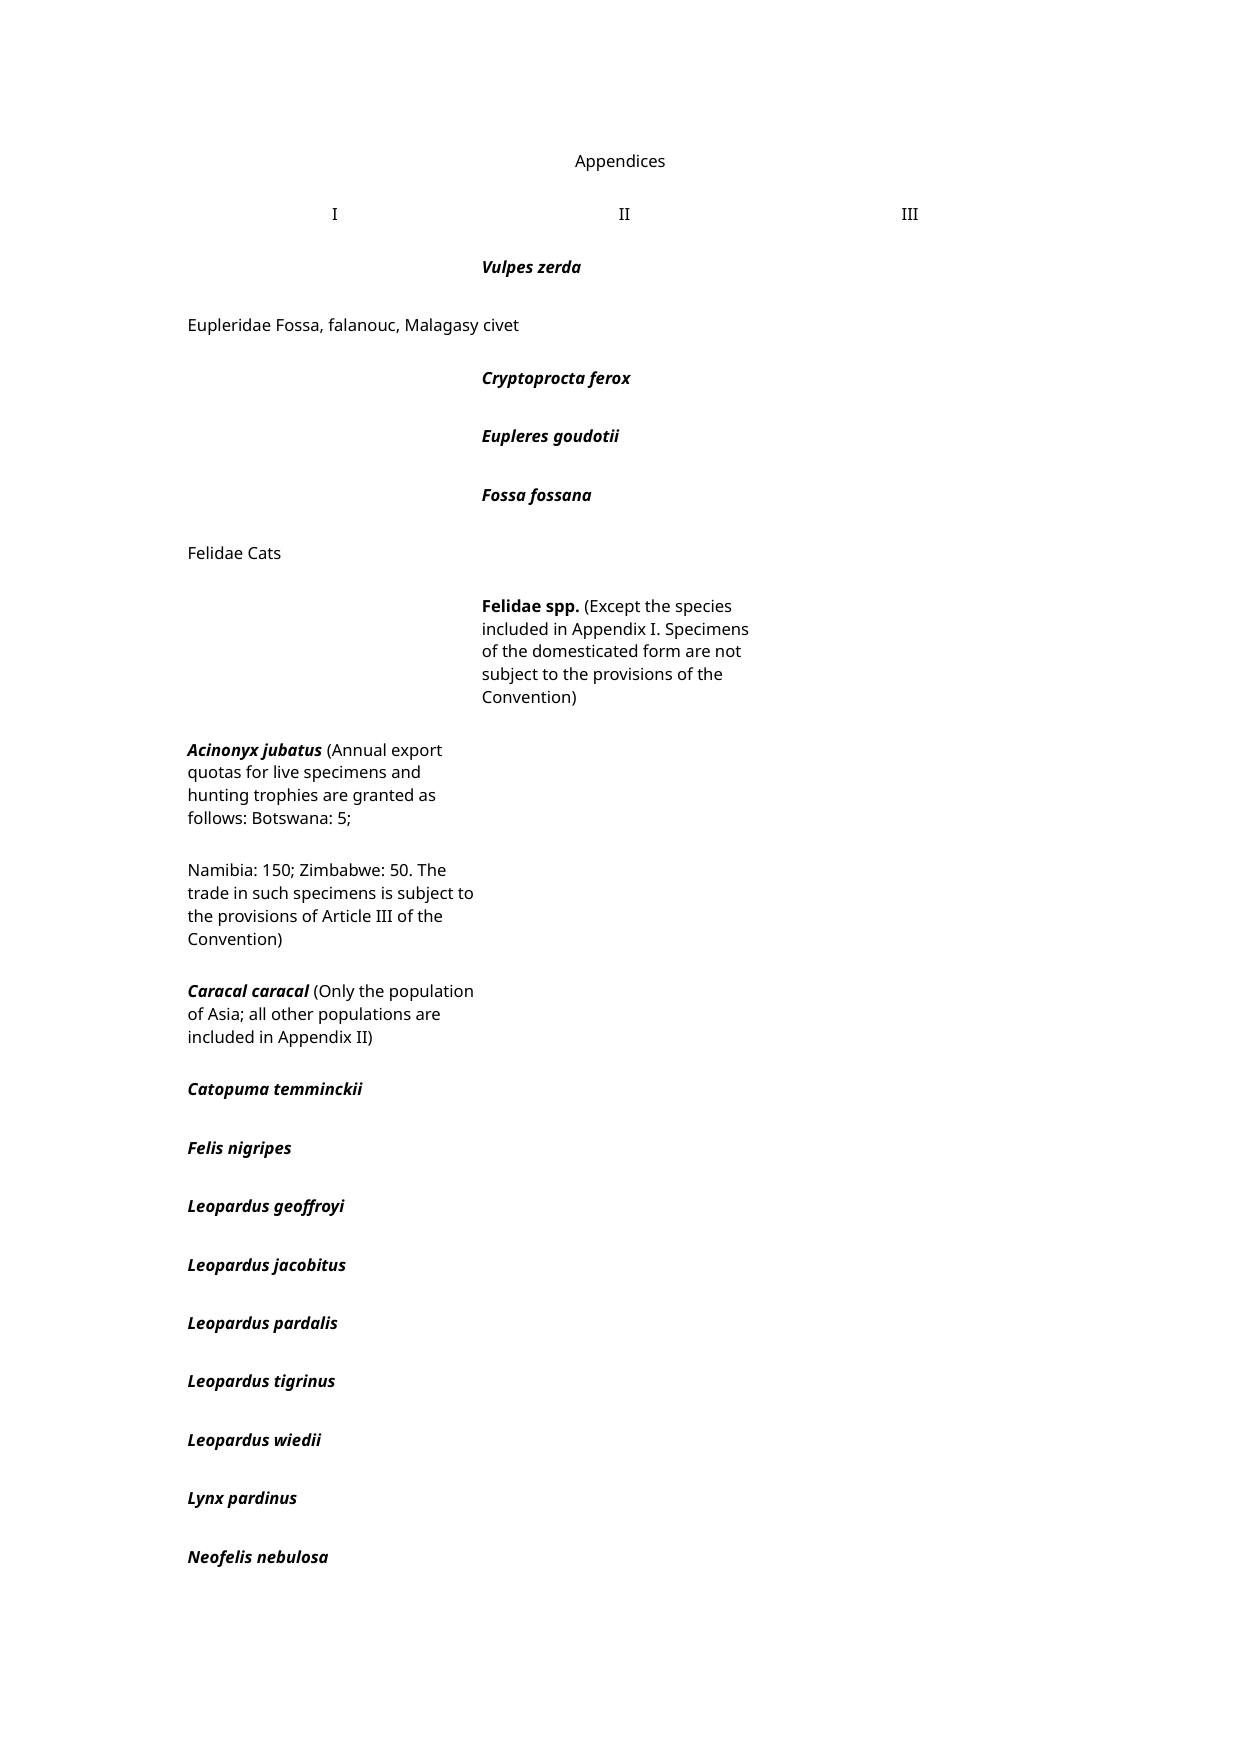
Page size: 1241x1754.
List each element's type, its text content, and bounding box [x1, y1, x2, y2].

table_cell [767, 1370, 1053, 1428]
table_cell [767, 425, 1053, 483]
table_cell [767, 367, 1053, 425]
table_cell [482, 1253, 767, 1312]
table_cell [767, 1136, 1053, 1195]
table_cell [767, 1487, 1053, 1545]
table_cell [482, 1195, 767, 1253]
table_cell II [482, 203, 767, 255]
table_cell [767, 738, 1053, 980]
table_header Appendices [188, 150, 1053, 203]
table_cell [482, 1078, 767, 1136]
table_cell [767, 980, 1053, 1078]
table_cell Lynx pardinus [188, 1487, 482, 1545]
table_cell Leopardus jacobitus [188, 1253, 482, 1312]
table_cell Leopardus geoffroyi [188, 1195, 482, 1253]
table_cell Vulpes zerda [482, 255, 767, 314]
table_cell [767, 595, 1053, 738]
table_cell [188, 255, 482, 314]
table_cell III [767, 203, 1053, 255]
table_cell Leopardus tigrinus [188, 1370, 482, 1428]
table_cell [482, 1545, 767, 1604]
table_cell [482, 1370, 767, 1428]
table_cell [767, 1195, 1053, 1253]
table_cell Cryptoprocta ferox [482, 367, 767, 425]
table_cell Leopardus pardalis [188, 1312, 482, 1370]
table_cell [482, 1136, 767, 1195]
table_cell [482, 1312, 767, 1370]
table_cell Felidae Cats [188, 542, 1053, 594]
table_cell [188, 367, 482, 425]
table_cell Eupleridae Fossa, falanouc, Malagasy civet [188, 314, 1053, 367]
table_cell Eupleres goudotii [482, 425, 767, 483]
table_cell [767, 1429, 1053, 1487]
table_cell [482, 738, 767, 980]
table_cell [767, 1312, 1053, 1370]
table_cell [188, 425, 482, 483]
table_cell [482, 980, 767, 1078]
table_cell [482, 1429, 767, 1487]
table_cell Fossa fossana [482, 484, 767, 542]
table_cell [767, 255, 1053, 314]
table_cell [767, 484, 1053, 542]
table_cell Neofelis nebulosa [188, 1545, 482, 1604]
table_cell [188, 484, 482, 542]
table_cell Felis nigripes [188, 1136, 482, 1195]
table_cell Felidae spp. (Except the species included in Appendix I. Specimens of the domesticated form are not subject to the provisions of the Convention) [482, 595, 767, 738]
table_cell [767, 1078, 1053, 1136]
table_cell Leopardus wiedii [188, 1429, 482, 1487]
table_cell Acinonyx jubatus (Annual export quotas for live specimens and hunting trophies are granted as follows: Botswana: 5; Namibia: 150; Zimbabwe: 50. The trade in such specimens is subject to the provisions of Article III of the Convention) [188, 738, 482, 980]
table_cell [767, 1545, 1053, 1604]
table_cell Catopuma temminckii [188, 1078, 482, 1136]
table_cell [482, 1487, 767, 1545]
table_cell [188, 595, 482, 738]
table_cell Caracal caracal (Only the population of Asia; all other populations are included in Appendix II) [188, 980, 482, 1078]
table_cell [767, 1253, 1053, 1312]
table_cell I [188, 203, 482, 255]
